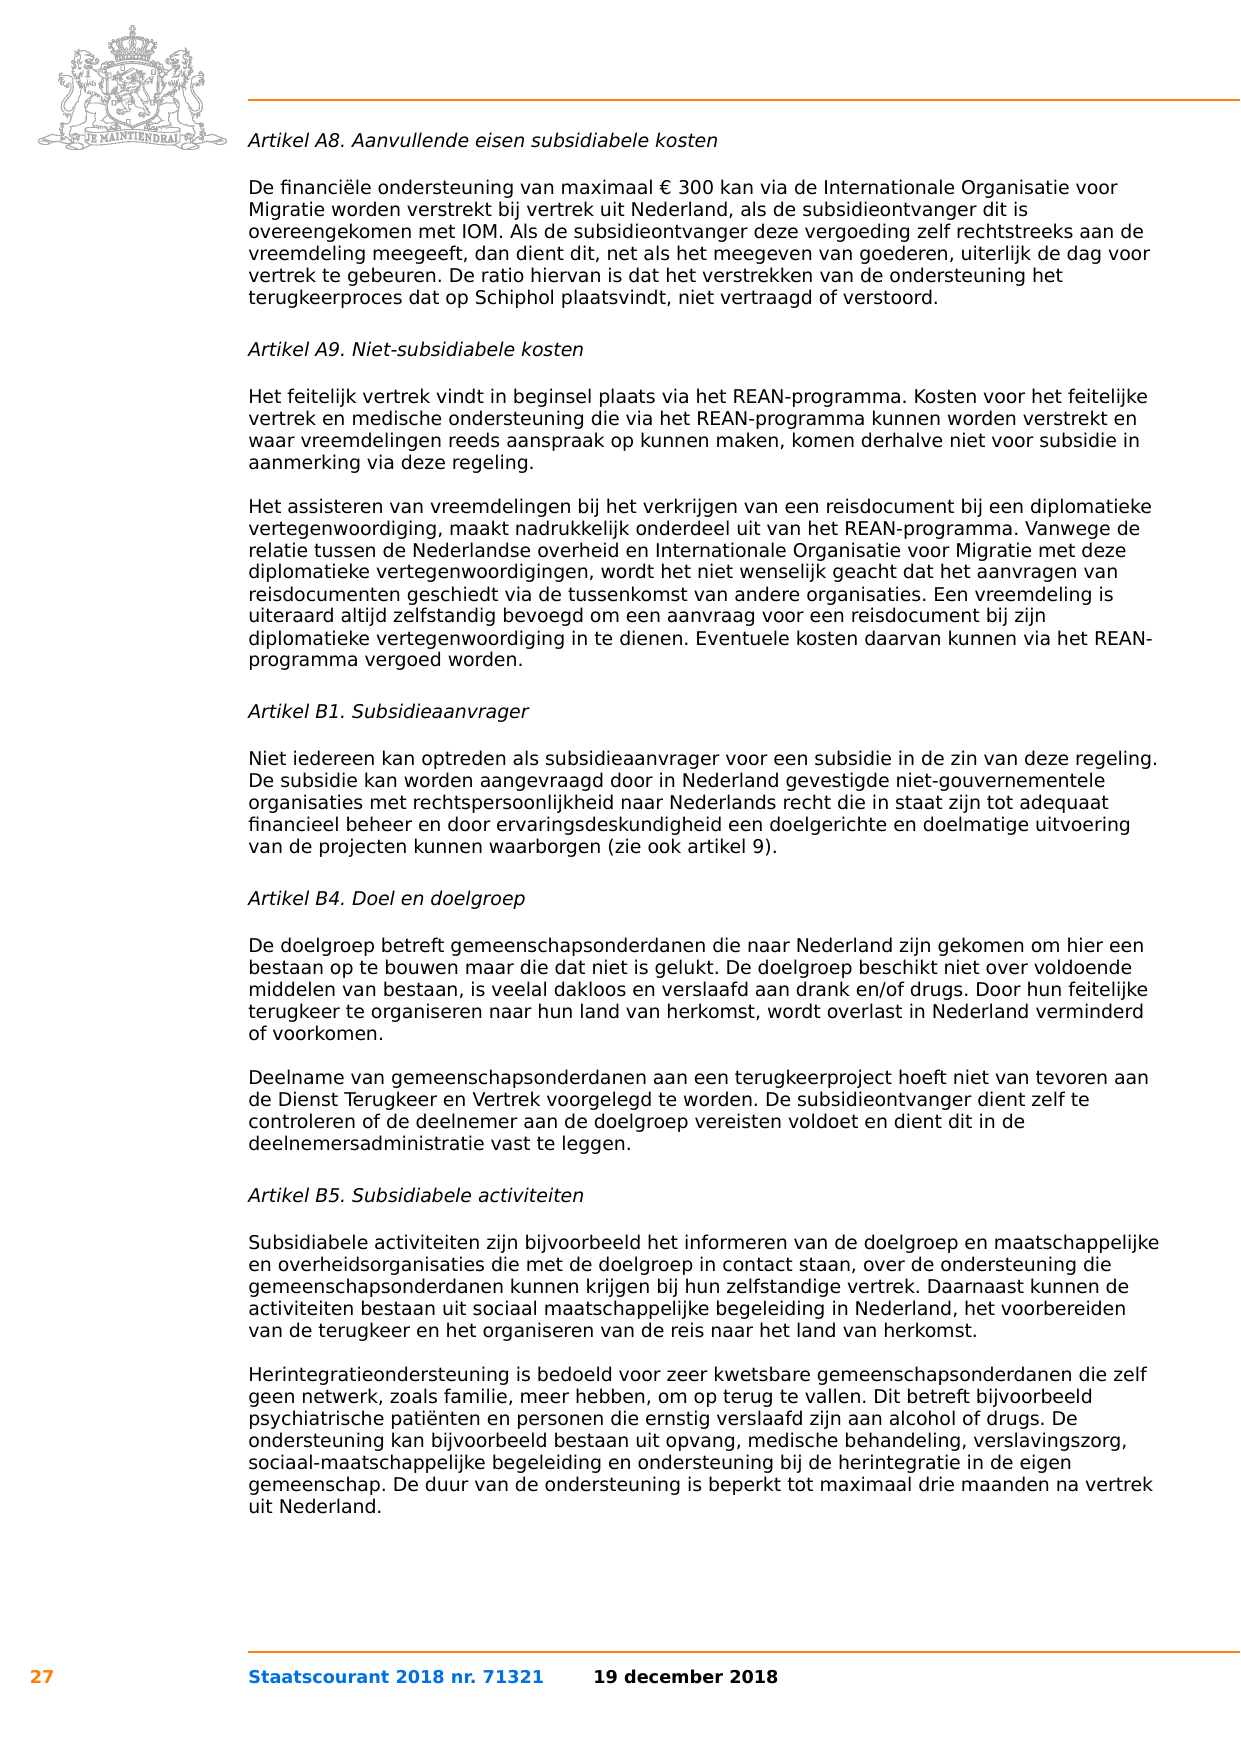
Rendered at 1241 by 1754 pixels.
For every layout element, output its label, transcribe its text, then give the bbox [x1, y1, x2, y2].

text Herintegratieondersteuning is bedoeld voor zeer kwetsbare gemeenschapsonderdanen die zelf geen netwerk, zoals familie, meer hebben, om op terug te vallen. Dit betreft bijvoorbeeld psychiatrische patiënten en personen die ernstig verslaafd zijn aan alcohol of drugs. De ondersteuning kan bijvoorbeeld bestaan uit opvang, medische behandeling, verslavingszorg, sociaal-maatschappelijke begeleiding en ondersteuning bij de herintegratie in de eigen gemeenschap. De duur van de ondersteuning is beperkt tot maximaal drie maanden na vertrek uit Nederland. [248, 1364, 1163, 1517]
text Deelname van gemeenschapsonderdanen aan een terugkeerproject hoeft niet van tevoren aan de Dienst Terugkeer en Vertrek voorgelegd te worden. De subsidieontvanger dient zelf te controleren of de deelnemer aan de doelgroep vereisten voldoet en dient dit in de deelnemersadministratie vast te leggen. [248, 1067, 1163, 1155]
text De financiële ondersteuning van maximaal € 300 kan via de Internationale Organisatie voor Migratie worden verstrekt bij vertrek uit Nederland, als de subsidieontvanger dit is overeengekomen met IOM. Als de subsidieontvanger deze vergoeding zelf rechtstreeks aan de vreemdeling meegeeft, dan dient dit, net als het meegeven van goederen, uiterlijk de dag voor vertrek te gebeuren. De ratio hiervan is dat het verstrekken van de ondersteuning het terugkeerproces dat op Schiphol plaatsvindt, niet vertraagd of verstoord. [248, 177, 1163, 309]
subtitle Artikel B4. Doel en doelgroep [248, 888, 1163, 910]
text Subsidiabele activiteiten zijn bijvoorbeeld het informeren van de doelgroep en maatschappelijke en overheidsorganisaties die met de doelgroep in contact staan, over de ondersteuning die gemeenschapsonderdanen kunnen krijgen bij hun zelfstandige vertrek. Daarnaast kunnen de activiteiten bestaan uit sociaal maatschappelijke begeleiding in Nederland, het voorbereiden van de terugkeer en het organiseren van de reis naar het land van herkomst. [248, 1232, 1163, 1342]
text Het feitelijk vertrek vindt in beginsel plaats via het REAN-programma. Kosten voor het feitelijke vertrek en medische ondersteuning die via het REAN-programma kunnen worden verstrekt en waar vreemdelingen reeds aanspraak op kunnen maken, komen derhalve niet voor subsidie in aanmerking via deze regeling. [248, 386, 1163, 474]
subtitle Artikel A9. Niet-subsidiabele kosten [248, 339, 1163, 361]
text Niet iedereen kan optreden als subsidieaanvrager voor een subsidie in de zin van deze regeling. De subsidie kan worden aangevraagd door in Nederland gevestigde niet-gouvernementele organisaties met rechtspersoonlijkheid naar Nederlands recht die in staat zijn tot adequaat financieel beheer en door ervaringsdeskundigheid een doelgerichte en doelmatige uitvoering van de projecten kunnen waarborgen (zie ook artikel 9). [248, 748, 1163, 858]
subtitle Artikel A8. Aanvullende eisen subsidiabele kosten [248, 130, 1163, 152]
subtitle Artikel B1. Subsidieaanvrager [248, 701, 1163, 723]
subtitle Artikel B5. Subsidiabele activiteiten [248, 1185, 1163, 1207]
picture [38, 25, 227, 150]
text Het assisteren van vreemdelingen bij het verkrijgen van een reisdocument bij een diplomatieke vertegenwoordiging, maakt nadrukkelijk onderdeel uit van het REAN-programma. Vanwege de relatie tussen de Nederlandse overheid en Internationale Organisatie voor Migratie met deze diplomatieke vertegenwoordigingen, wordt het niet wenselijk geacht dat het aanvragen van reisdocumenten geschiedt via de tussenkomst van andere organisaties. Een vreemdeling is uiteraard altijd zelfstandig bevoegd om een aanvraag voor een reisdocument bij zijn diplomatieke vertegenwoordiging in te dienen. Eventuele kosten daarvan kunnen via het REAN-programma vergoed worden. [248, 496, 1163, 671]
text De doelgroep betreft gemeenschapsonderdanen die naar Nederland zijn gekomen om hier een bestaan op te bouwen maar die dat niet is gelukt. De doelgroep beschikt niet over voldoende middelen van bestaan, is veelal dakloos en verslaafd aan drank en/of drugs. Door hun feitelijke terugkeer te organiseren naar hun land van herkomst, wordt overlast in Nederland verminderd of voorkomen. [248, 935, 1163, 1045]
